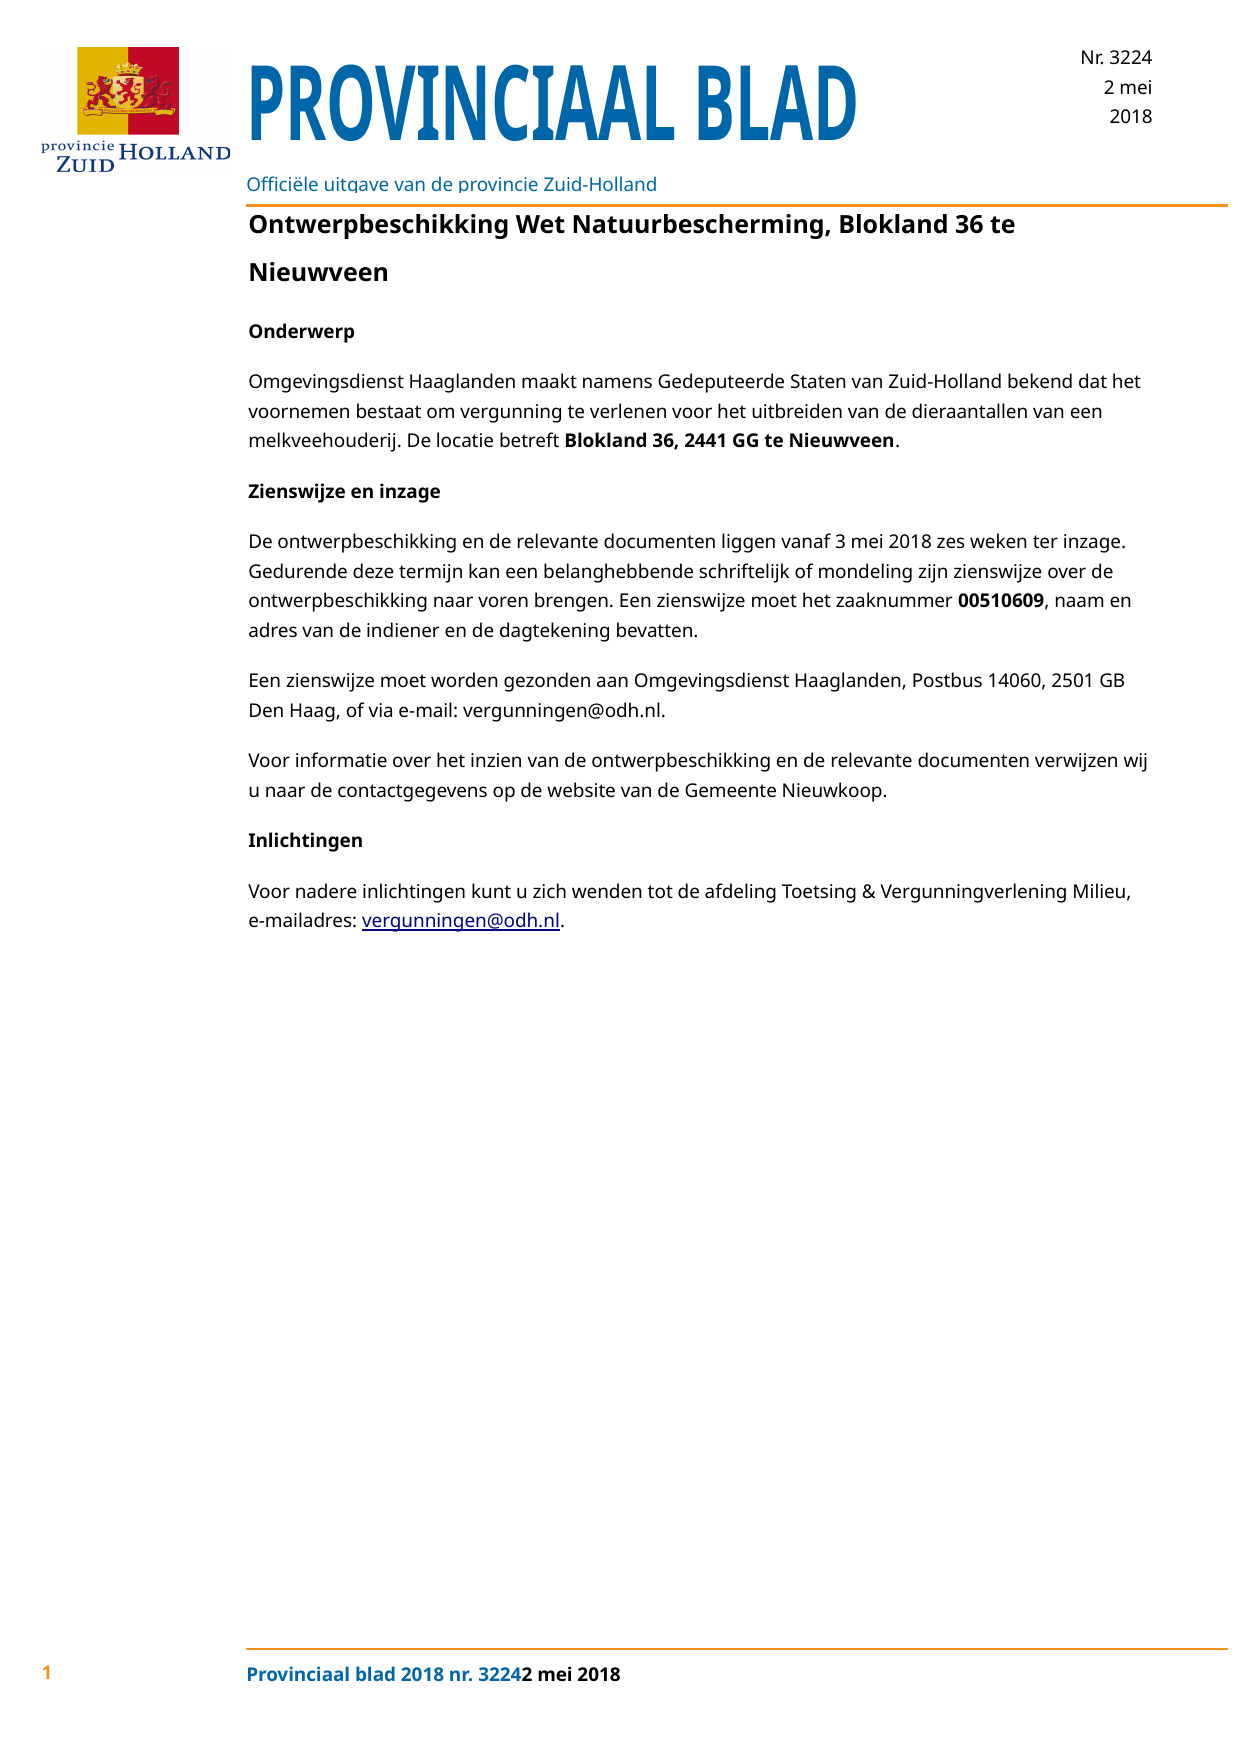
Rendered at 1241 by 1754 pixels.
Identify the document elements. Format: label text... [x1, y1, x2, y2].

text Omgevingsdienst Haaglanden maakt namens Gedeputeerde Staten van Zuid-Holland bekend dat het voornemen bestaat om vergunning te verlenen voor het uitbreiden van de dieraantallen van een melkveehouderij. De locatie betreft Blokland 36, 2441 GG te Nieuwveen. [248, 368, 1152, 453]
text Een zienswijze moet worden gezonden aan Omgevingsdienst Haaglanden, Postbus 14060, 2501 GB Den Haag, of via e-mail: vergunningen@odh.nl. [248, 667, 1152, 723]
text Voor informatie over het inzien van de ontwerpbeschikking en de relevante documenten verwijzen wij u naar de contactgegevens op de website van de Gemeente Nieuwkoop. [248, 747, 1152, 803]
text Ontwerpbeschikking Wet Natuurbescherming, Blokland 36 te Nieuwveen [248, 207, 1152, 288]
text De ontwerpbeschikking en de relevante documenten liggen vanaf 3 mei 2018 zes weken ter inzage. Gedurende deze termijn kan een belanghebbende schriftelijk of mondeling zijn zienswijze over de ontwerpbeschikking naar voren brengen. Een zienswijze moet het zaaknummer 00510609, naam en adres van de indiener en de dagtekening bevatten. [248, 528, 1152, 643]
text Zienswijze en inzage [248, 478, 1152, 504]
picture [41, 47, 231, 172]
text Voor nadere inlichtingen kunt u zich wenden tot de afdeling Toetsing & Vergunningverlening Milieu, e-mailadres: vergunningen@odh.nl. [248, 878, 1152, 933]
text Inlichtingen [248, 827, 1152, 853]
text Onderwerp [248, 318, 1152, 344]
